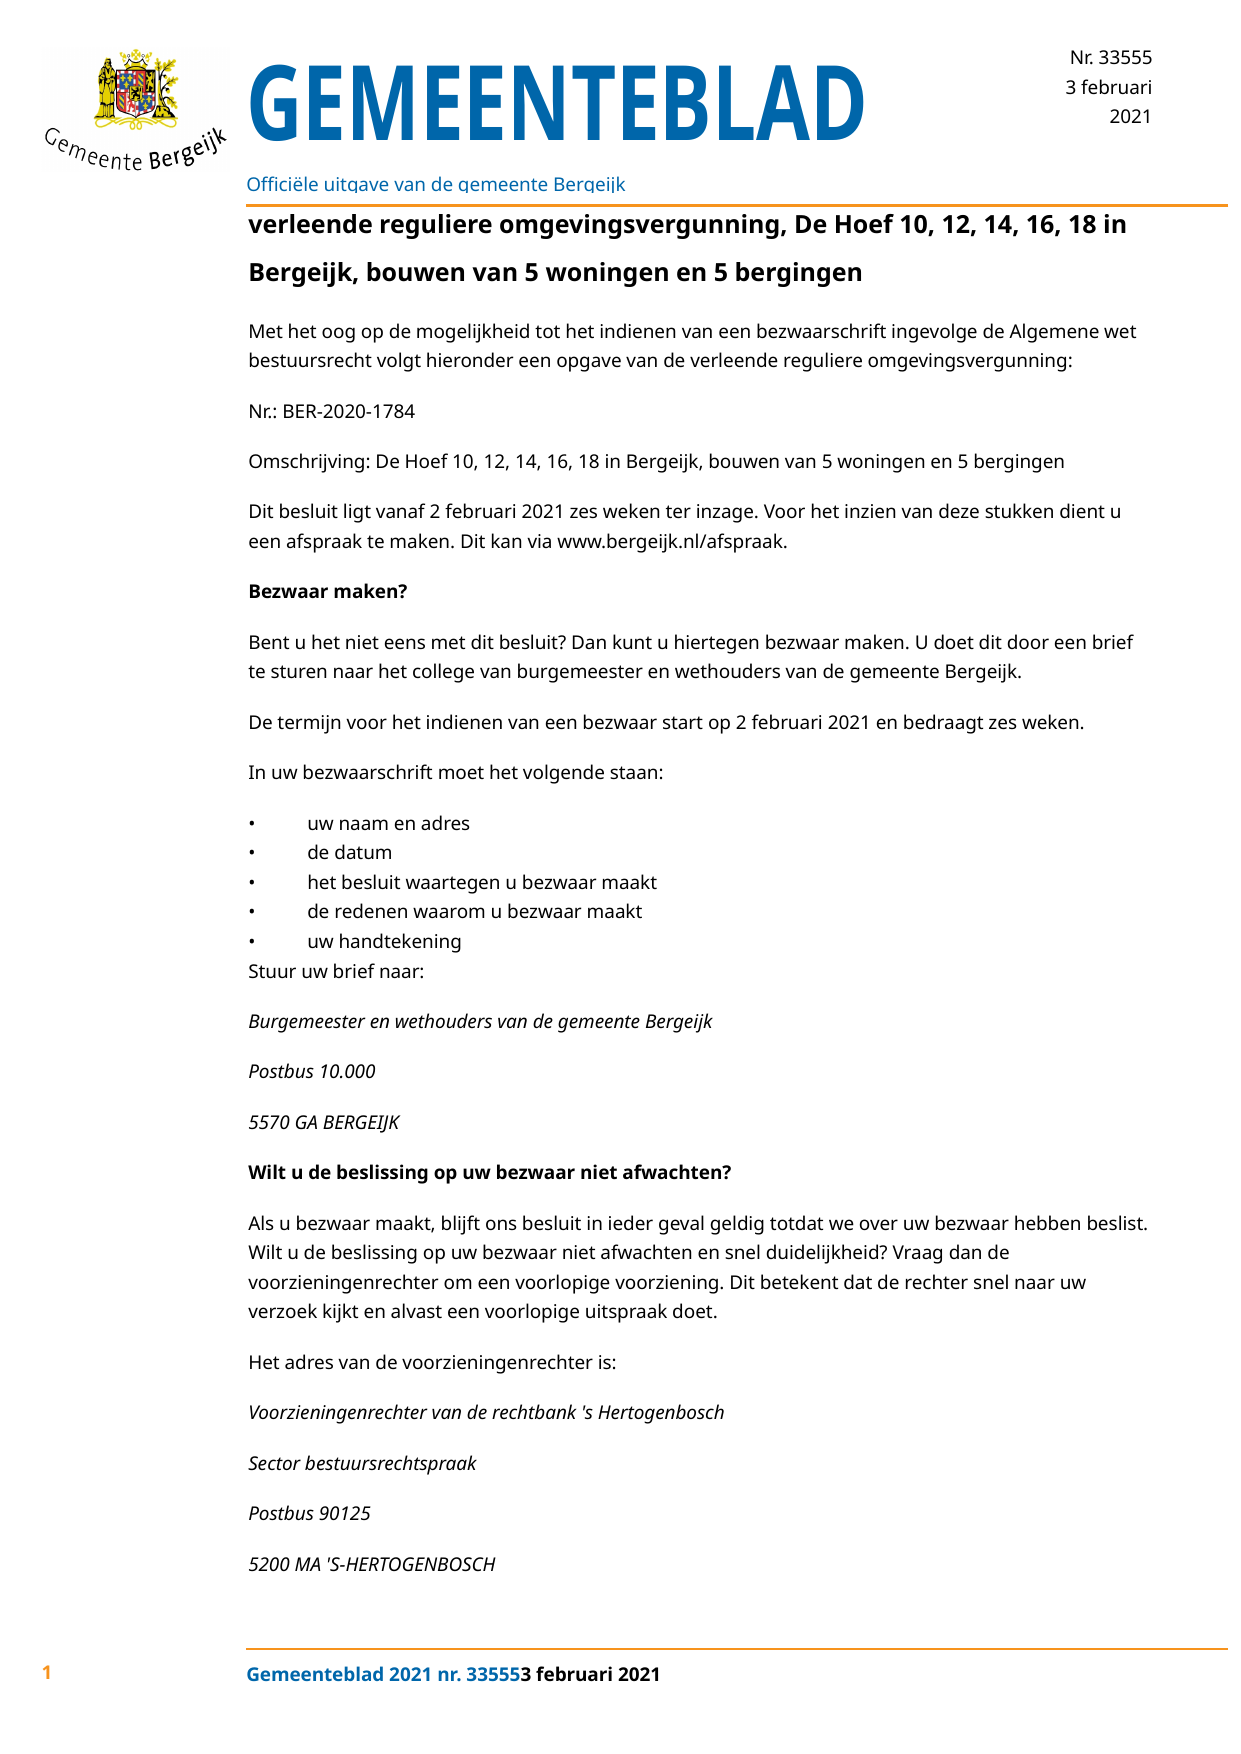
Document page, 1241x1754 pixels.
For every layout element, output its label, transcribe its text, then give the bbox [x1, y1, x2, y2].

text Stuur uw brief naar: [248, 958, 1152, 984]
text Wilt u de beslissing op uw bezwaar niet afwachten? [248, 1159, 1152, 1185]
text Met het oog op de mogelijkheid tot het indienen van een bezwaarschrift ingevolge de Algemene wet bestuursrecht volgt hieronder een opgave van de verleende reguliere omgevingsvergunning: [248, 318, 1152, 373]
text Het adres van de voorzieningenrechter is: [248, 1349, 1152, 1375]
text 5200 MA 'S-HERTOGENBOSCH [248, 1551, 1152, 1577]
picture [41, 47, 231, 172]
text De termijn voor het indienen van een bezwaar start op 2 februari 2021 en bedraagt zes weken. [248, 709, 1152, 735]
text Dit besluit ligt vanaf 2 februari 2021 zes weken ter inzage. Voor het inzien van deze stukken dient u een afspraak te maken. Dit kan via www.bergeijk.nl/afspraak. [248, 499, 1152, 554]
text Sector bestuursrechtspraak [248, 1450, 1152, 1476]
text Bezwaar maken? [248, 579, 1152, 604]
text Postbus 90125 [248, 1500, 1152, 1526]
text 5570 GA BERGEIJK [248, 1109, 1152, 1135]
list de redenen waarom u bezwaar maakt [248, 899, 1152, 924]
text Postbus 10.000 [248, 1059, 1152, 1084]
text Bent u het niet eens met dit besluit? Dan kunt u hiertegen bezwaar maken. U doet dit door een brief te sturen naar het college van burgemeester en wethouders van de gemeente Bergeijk. [248, 629, 1152, 684]
text Omschrijving: De Hoef 10, 12, 14, 16, 18 in Bergeijk, bouwen van 5 woningen en 5 bergingen [248, 448, 1152, 474]
text verleende reguliere omgevingsvergunning, De Hoef 10, 12, 14, 16, 18 in Bergeijk, bouwen van 5 woningen en 5 bergingen [248, 207, 1152, 288]
text In uw bezwaarschrift moet het volgende staan: [248, 759, 1152, 785]
list het besluit waartegen u bezwaar maakt [248, 869, 1152, 895]
list de datum [248, 839, 1152, 865]
text Als u bezwaar maakt, blijft ons besluit in ieder geval geldig totdat we over uw bezwaar hebben beslist. Wilt u de beslissing op uw bezwaar niet afwachten en snel duidelijkheid? Vraag dan de voorzieningenrechter om een voorlopige voorziening. Dit betekent dat de rechter snel naar uw verzoek kijkt en alvast een voorlopige uitspraak doet. [248, 1210, 1152, 1324]
text Voorzieningenrechter van de rechtbank 's Hertogenbosch [248, 1399, 1152, 1425]
list uw naam en adres [248, 810, 1152, 836]
text Nr.: BER-2020-1784 [248, 398, 1152, 424]
list uw handtekening [248, 928, 1152, 954]
text Burgemeester en wethouders van de gemeente Bergeijk [248, 1008, 1152, 1034]
